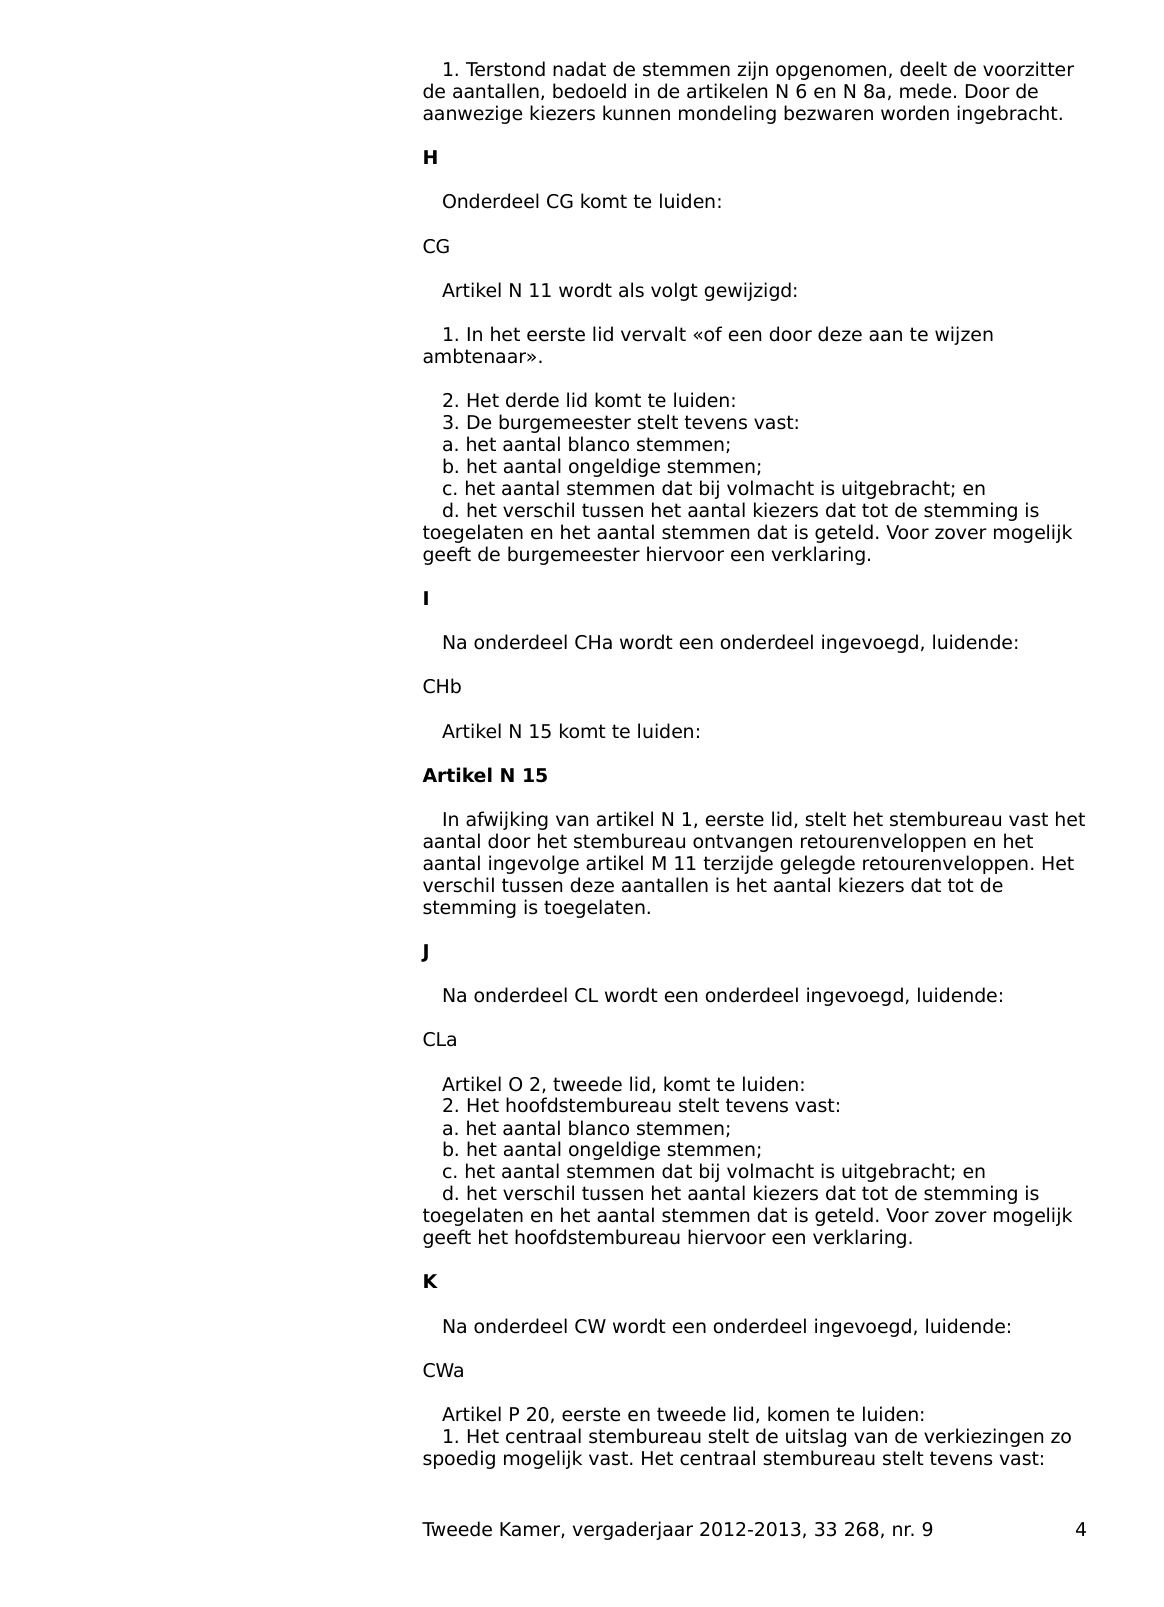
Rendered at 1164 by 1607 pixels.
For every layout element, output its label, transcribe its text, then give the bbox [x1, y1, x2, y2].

text 1. In het eerste lid vervalt «of een door deze aan te wijzen ambtenaar». [422, 324, 1087, 368]
subtitle CHb [422, 676, 1087, 698]
text 2. Het hoofdstembureau stelt tevens vast: [422, 1095, 1087, 1117]
subtitle J [422, 941, 1087, 963]
text 2. Het derde lid komt te luiden: [422, 390, 1087, 412]
text b. het aantal ongeldige stemmen; [422, 456, 1087, 478]
subtitle K [422, 1271, 1087, 1293]
text d. het verschil tussen het aantal kiezers dat tot de stemming is toegelaten en het aantal stemmen dat is geteld. Voor zover mogelijk geeft de burgemeester hiervoor een verklaring. [422, 500, 1087, 566]
subtitle H [422, 147, 1087, 169]
text Na onderdeel CW wordt een onderdeel ingevoegd, luidende: [422, 1316, 1087, 1338]
text Artikel N 15 komt te luiden: [422, 721, 1087, 742]
text Artikel P 20, eerste en tweede lid, komen te luiden: [422, 1404, 1087, 1426]
text In afwijking van artikel N 1, eerste lid, stelt het stembureau vast het aantal door het stembureau ontvangen retourenveloppen en het aantal ingevolge artikel M 11 terzijde gelegde retourenveloppen. Het verschil tussen deze aantallen is het aantal kiezers dat tot de stemming is toegelaten. [422, 809, 1087, 919]
text 3. De burgemeester stelt tevens vast: [422, 412, 1087, 434]
text 1. Het centraal stembureau stelt de uitslag van de verkiezingen zo spoedig mogelijk vast. Het centraal stembureau stelt tevens vast: [422, 1426, 1087, 1470]
text Artikel O 2, tweede lid, komt te luiden: [422, 1073, 1087, 1095]
text c. het aantal stemmen dat bij volmacht is uitgebracht; en [422, 478, 1087, 500]
text Na onderdeel CL wordt een onderdeel ingevoegd, luidende: [422, 985, 1087, 1007]
text c. het aantal stemmen dat bij volmacht is uitgebracht; en [422, 1161, 1087, 1183]
subtitle I [422, 588, 1087, 610]
text d. het verschil tussen het aantal kiezers dat tot de stemming is toegelaten en het aantal stemmen dat is geteld. Voor zover mogelijk geeft het hoofdstembureau hiervoor een verklaring. [422, 1183, 1087, 1249]
subtitle CG [422, 236, 1087, 257]
text a. het aantal blanco stemmen; [422, 434, 1087, 456]
text b. het aantal ongeldige stemmen; [422, 1139, 1087, 1161]
subtitle CLa [422, 1029, 1087, 1051]
text 1. Terstond nadat de stemmen zijn opgenomen, deelt de voorzitter de aantallen, bedoeld in de artikelen N 6 en N 8a, mede. Door de aanwezige kiezers kunnen mondeling bezwaren worden ingebracht. [422, 59, 1087, 125]
subtitle Artikel N 15 [422, 765, 1087, 787]
text Onderdeel CG komt te luiden: [422, 191, 1087, 213]
text Artikel N 11 wordt als volgt gewijzigd: [422, 280, 1087, 302]
text a. het aantal blanco stemmen; [422, 1117, 1087, 1139]
text Na onderdeel CHa wordt een onderdeel ingevoegd, luidende: [422, 632, 1087, 654]
subtitle CWa [422, 1360, 1087, 1382]
